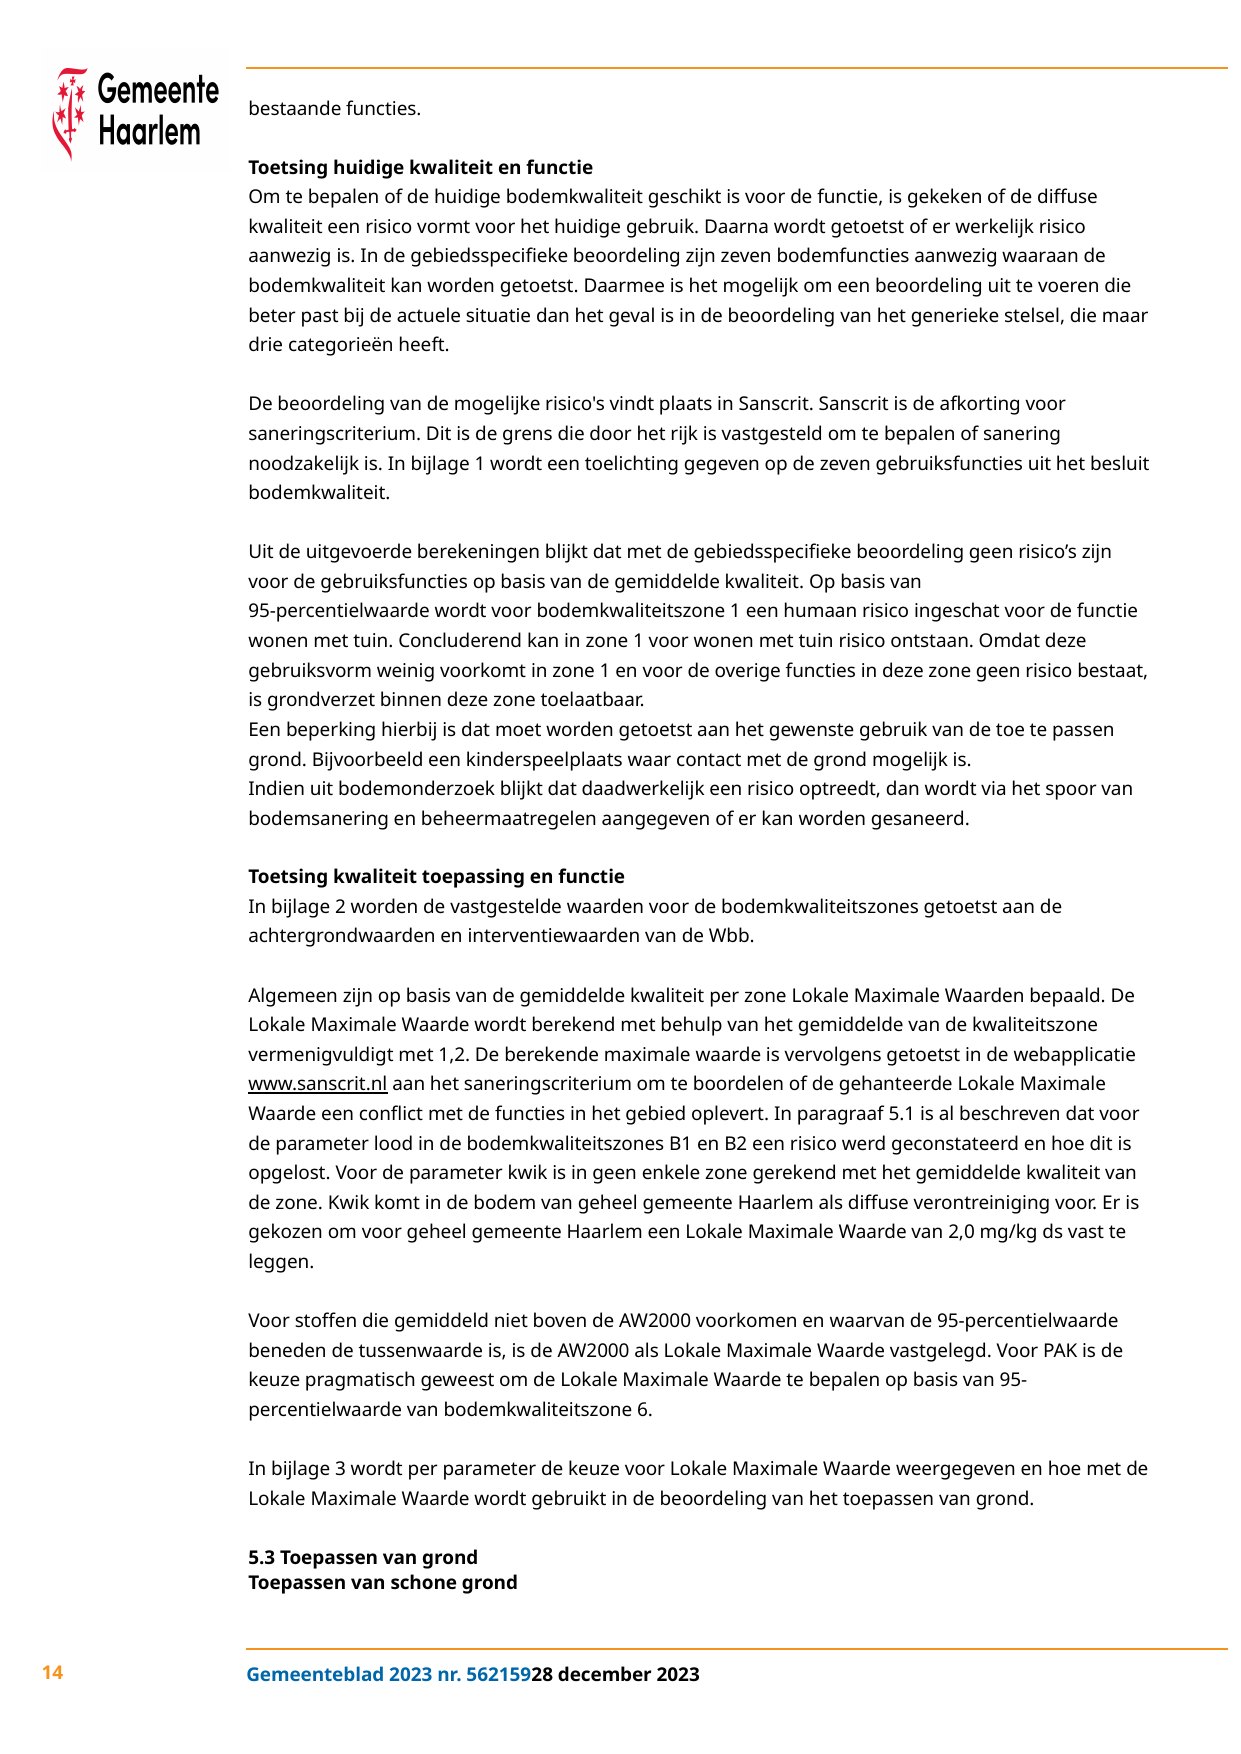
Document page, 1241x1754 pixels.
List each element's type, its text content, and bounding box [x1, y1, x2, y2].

picture [41, 47, 231, 172]
text Uit de uitgevoerde berekeningen blijkt dat met de gebiedsspecifieke beoordeling geen risico’s zijn voor de gebruiksfuncties op basis van de gemiddelde kwaliteit. Op basis van [248, 538, 1152, 594]
text In bijlage 2 worden de vastgestelde waarden voor de bodemkwaliteitszones getoetst aan de achtergrondwaarden en interventiewaarden van de Wbb. [248, 893, 1152, 948]
text De beoordeling van de mogelijke risico's vindt plaats in Sanscrit. Sanscrit is de afkorting voor saneringscriterium. Dit is de grens die door het rijk is vastgesteld om te bepalen of sanering noodzakelijk is. In bijlage 1 wordt een toelichting gegeven op de zeven gebruiksfuncties uit het besluit bodemkwaliteit. [248, 391, 1152, 505]
text Toepassen van schone grond [248, 1569, 1152, 1595]
text 5.3 Toepassen van grond [248, 1544, 1152, 1569]
text In bijlage 3 wordt per parameter de keuze voor Lokale Maximale Waarde weergegeven en hoe met de Lokale Maximale Waarde wordt gebruikt in de beoordeling van het toepassen van grond. [248, 1455, 1152, 1510]
text bestaande functies. [248, 95, 1152, 121]
text Toetsing huidige kwaliteit en functie [248, 154, 1152, 180]
text 95-percentielwaarde wordt voor bodemkwaliteitszone 1 een humaan risico ingeschat voor de functie wonen met tuin. Concluderend kan in zone 1 voor wonen met tuin risico ontstaan. Omdat deze gebruiksvorm weinig voorkomt in zone 1 en voor de overige functies in deze zone geen risico bestaat, is grondverzet binnen deze zone toelaatbaar. [248, 598, 1152, 712]
text Om te bepalen of de huidige bodemkwaliteit geschikt is voor de functie, is gekeken of de diffuse kwaliteit een risico vormt voor het huidige gebruik. Daarna wordt getoetst of er werkelijk risico aanwezig is. In de gebiedsspecifieke beoordeling zijn zeven bodemfuncties aanwezig waaraan de bodemkwaliteit kan worden getoetst. Daarmee is het mogelijk om een beoordeling uit te voeren die beter past bij de actuele situatie dan het geval is in de beoordeling van het generieke stelsel, die maar drie categorieën heeft. [248, 183, 1152, 357]
text Algemeen zijn op basis van de gemiddelde kwaliteit per zone Lokale Maximale Waarden bepaald. De Lokale Maximale Waarde wordt berekend met behulp van het gemiddelde van de kwaliteitszone vermenigvuldigt met 1,2. De berekende maximale waarde is vervolgens getoetst in de webapplicatie www.sanscrit.nl aan het saneringscriterium om te boordelen of de gehanteerde Lokale Maximale Waarde een conflict met de functies in het gebied oplevert. In paragraaf 5.1 is al beschreven dat voor de parameter lood in de bodemkwaliteitszones B1 en B2 een risico werd geconstateerd en hoe dit is opgelost. Voor de parameter kwik is in geen enkele zone gerekend met het gemiddelde kwaliteit van de zone. Kwik komt in de bodem van geheel gemeente Haarlem als diffuse verontreiniging voor. Er is gekozen om voor geheel gemeente Haarlem een Lokale Maximale Waarde van 2,0 mg/kg ds vast te leggen. [248, 982, 1152, 1274]
table_header Een beperking hierbij is dat moet worden getoetst aan het gewenste gebruik van de toe te passen grond. Bijvoorbeeld een kinderspeelplaats waar contact met de grond mogelijk is. Indien uit bodemonderzoek blijkt dat daadwerkelijk een risico optreedt, dan wordt via het spoor van bodemsanering en beheermaatregelen aangegeven of er kan worden gesaneerd. [248, 716, 1152, 831]
text Voor stoffen die gemiddeld niet boven de AW2000 voorkomen en waarvan de 95-percentielwaarde beneden de tussenwaarde is, is de AW2000 als Lokale Maximale Waarde vastgelegd. Voor PAK is de keuze pragmatisch geweest om de Lokale Maximale Waarde te bepalen op basis van 95-percentielwaarde van bodemkwaliteitszone 6. [248, 1307, 1152, 1422]
text Toetsing kwaliteit toepassing en functie [248, 863, 1152, 889]
